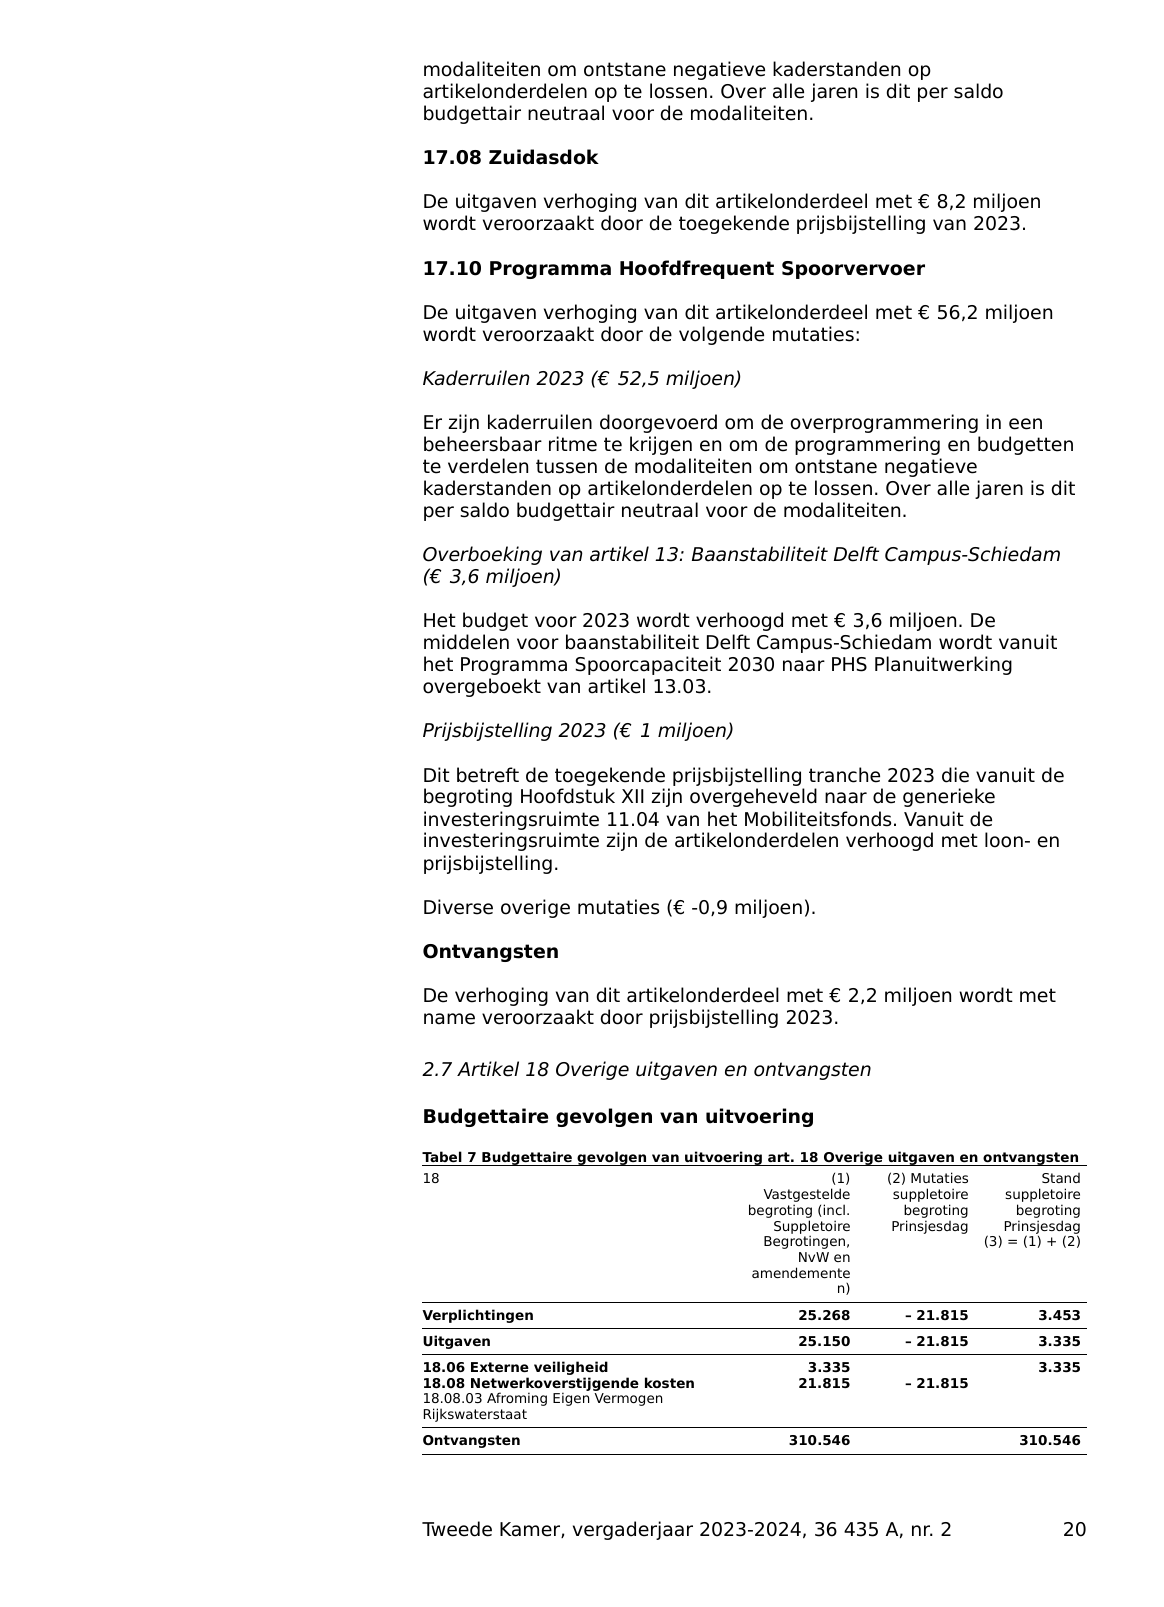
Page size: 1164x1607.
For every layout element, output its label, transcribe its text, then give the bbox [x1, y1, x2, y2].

table_cell – 21.815 [856, 1303, 974, 1328]
table_cell [974, 1375, 1087, 1391]
text Het budget voor 2023 wordt verhoogd met € 3,6 miljoen. De middelen voor baanstabiliteit Delft Campus-Schiedam wordt vanuit het Programma Spoorcapaciteit 2030 naar PHS Planuitwerking overgeboekt van artikel 13.03. [422, 610, 1087, 698]
table_cell 310.546 [974, 1428, 1087, 1453]
subtitle 2.7 Artikel 18 Overige uitgaven en ontvangsten [422, 1059, 1087, 1081]
text modaliteiten om ontstane negatieve kaderstanden op artikelonderdelen op te lossen. Over alle jaren is dit per saldo budgettair neutraal voor de modaliteiten. [422, 59, 1087, 125]
subtitle 17.10 Programma Hoofdfrequent Spoorvervoer [422, 257, 1087, 279]
table_cell Uitgaven [422, 1329, 738, 1354]
table_cell 3.335 [738, 1355, 856, 1375]
text Diverse overige mutaties (€ -0,9 miljoen). [422, 897, 1087, 918]
text De uitgaven verhoging van dit artikelonderdeel met € 56,2 miljoen wordt veroorzaakt door de volgende mutaties: [422, 302, 1087, 346]
table_cell Stand suppletoire begroting Prinsjesdag (3) = (1) + (2) [974, 1166, 1087, 1302]
table_cell [974, 1391, 1087, 1427]
table_cell [856, 1428, 974, 1453]
subtitle 17.08 Zuidasdok [422, 147, 1087, 169]
table_cell 21.815 [738, 1375, 856, 1391]
table_cell (2) Mutaties suppletoire begroting Prinsjesdag [856, 1166, 974, 1302]
table_cell 18.06 Externe veiligheid [422, 1355, 738, 1375]
subtitle Overboeking van artikel 13: Baanstabiliteit Delft Campus-Schiedam (€ 3,6 miljoen) [422, 544, 1087, 588]
table_cell 3.335 [974, 1329, 1087, 1354]
table_cell 3.335 [974, 1355, 1087, 1375]
text De verhoging van dit artikelonderdeel met € 2,2 miljoen wordt met name veroorzaakt door prijsbijstelling 2023. [422, 985, 1087, 1029]
table_cell 18.08.03 Afroming Eigen Vermogen Rijkswaterstaat [422, 1391, 738, 1427]
subtitle Budgettaire gevolgen van uitvoering [422, 1106, 1087, 1128]
table_cell 3.453 [974, 1303, 1087, 1328]
subtitle Prĳsbĳstelling 2023 (€ 1 miljoen) [422, 720, 1087, 742]
table_cell [738, 1391, 856, 1427]
text De uitgaven verhoging van dit artikelonderdeel met € 8,2 miljoen wordt veroorzaakt door de toegekende prijsbijstelling van 2023. [422, 191, 1087, 235]
table_cell Ontvangsten [422, 1428, 738, 1453]
table_cell Verplichtingen [422, 1303, 738, 1328]
text Dit betreft de toegekende prijsbijstelling tranche 2023 die vanuit de begroting Hoofdstuk XII zijn overgeheveld naar de generieke investeringsruimte 11.04 van het Mobiliteitsfonds. Vanuit de investeringsruimte zijn de artikelonderdelen verhoogd met loon- en prijsbijstelling. [422, 764, 1087, 874]
text Er zĳn kaderruilen doorgevoerd om de overprogrammering in een beheersbaar ritme te krĳgen en om de programmering en budgetten te verdelen tussen de modaliteiten om ontstane negatieve kaderstanden op artikelonderdelen op te lossen. Over alle jaren is dit per saldo budgettair neutraal voor de modaliteiten. [422, 412, 1087, 522]
subtitle Kaderruilen 2023 (€ 52,5 miljoen) [422, 368, 1087, 390]
subtitle Ontvangsten [422, 941, 1087, 963]
table_cell (1) Vastgestelde begroting (incl. Suppletoire Begrotingen, NvW en amendementen) [738, 1166, 856, 1302]
table_cell 25.150 [738, 1329, 856, 1354]
table_cell – 21.815 [856, 1375, 974, 1391]
table_cell [856, 1391, 974, 1427]
table_cell 25.268 [738, 1303, 856, 1328]
table_cell [856, 1355, 974, 1375]
table_cell 18 [422, 1166, 738, 1302]
table_cell 18.08 Netwerkoverstijgende kosten [422, 1375, 738, 1391]
table_header Tabel 7 Budgettaire gevolgen van uitvoering art. 18 Overige uitgaven en ontvangsten [422, 1150, 1087, 1165]
table_cell 310.546 [738, 1428, 856, 1453]
table_cell – 21.815 [856, 1329, 974, 1354]
